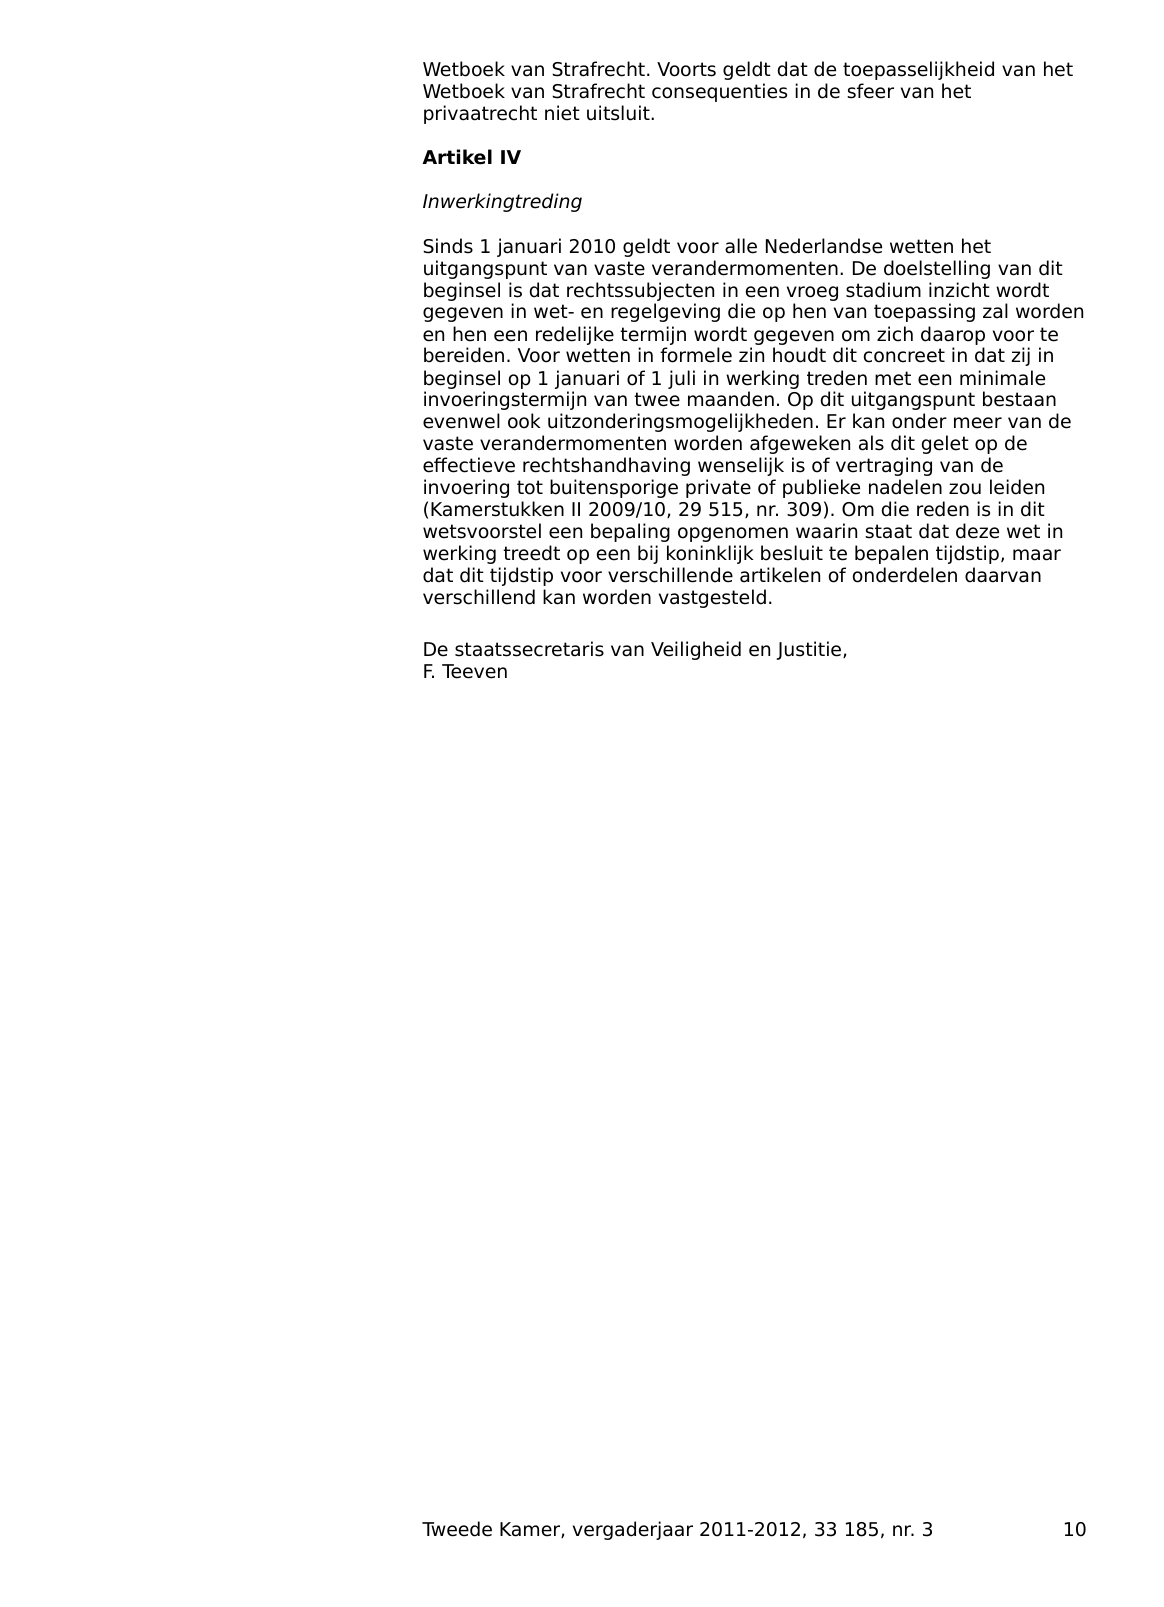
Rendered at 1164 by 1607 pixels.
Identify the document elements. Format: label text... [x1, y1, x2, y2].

text Wetboek van Strafrecht. Voorts geldt dat de toepasselijkheid van het Wetboek van Strafrecht consequenties in de sfeer van het privaatrecht niet uitsluit. [422, 59, 1087, 125]
text Sinds 1 januari 2010 geldt voor alle Nederlandse wetten het uitgangspunt van vaste verandermomenten. De doelstelling van dit beginsel is dat rechtssubjecten in een vroeg stadium inzicht wordt gegeven in wet- en regelgeving die op hen van toepassing zal worden en hen een redelijke termijn wordt gegeven om zich daarop voor te bereiden. Voor wetten in formele zin houdt dit concreet in dat zij in beginsel op 1 januari of 1 juli in werking treden met een minimale invoeringstermijn van twee maanden. Op dit uitgangspunt bestaan evenwel ook uitzonderingsmogelijkheden. Er kan onder meer van de vaste verandermomenten worden afgeweken als dit gelet op de effectieve rechtshandhaving wenselijk is of vertraging van de invoering tot buitensporige private of publieke nadelen zou leiden (Kamerstukken II 2009/10, 29 515, nr. 309). Om die reden is in dit wetsvoorstel een bepaling opgenomen waarin staat dat deze wet in werking treedt op een bij koninklijk besluit te bepalen tijdstip, maar dat dit tijdstip voor verschillende artikelen of onderdelen daarvan verschillend kan worden vastgesteld. [422, 236, 1087, 609]
subtitle Inwerkingtreding [422, 191, 1087, 213]
subtitle Artikel IV [422, 147, 1087, 169]
text De staatssecretaris van Veiligheid en Justitie, F. Teeven [422, 639, 1087, 683]
